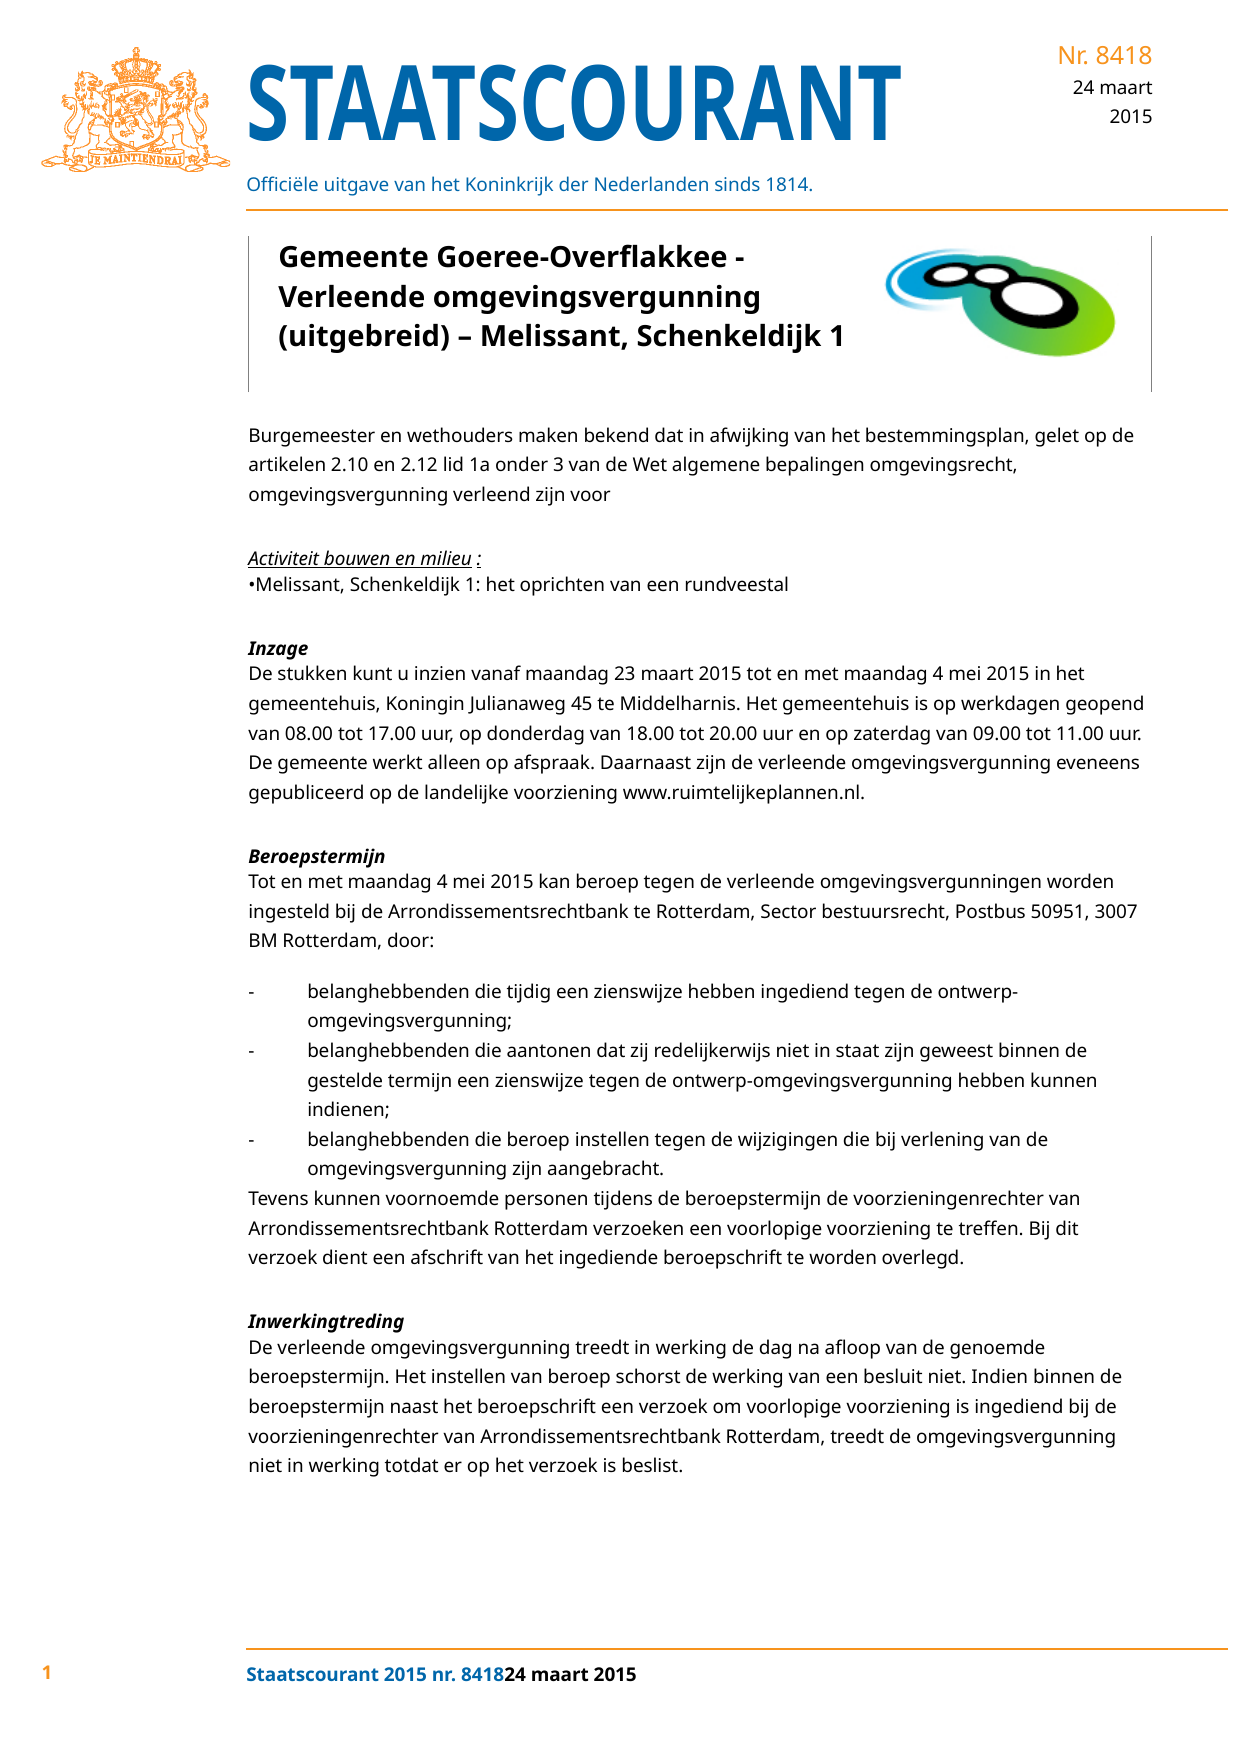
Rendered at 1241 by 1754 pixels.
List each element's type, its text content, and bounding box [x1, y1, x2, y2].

text Tot en met maandag 4 mei 2015 kan beroep tegen de verleende omgevingsvergunningen worden ingesteld bij de Arrondissementsrechtbank te Rotterdam, Sector bestuursrecht, Postbus 50951, 3007 BM Rotterdam, door: [248, 868, 1152, 953]
list belanghebbenden die beroep instellen tegen de wijzigingen die bij verlening van de omgevingsvergunning zijn aangebracht. [248, 1126, 1152, 1181]
picture [41, 47, 231, 172]
text Beroepstermijn [248, 843, 1152, 868]
text De stukken kunt u inzien vanaf maandag 23 maart 2015 tot en met maandag 4 mei 2015 in het gemeentehuis, Koningin Julianaweg 45 te Middelharnis. Het gemeentehuis is op werkdagen geopend van 08.00 tot 17.00 uur, op donderdag van 18.00 tot 20.00 uur en op zaterdag van 09.00 tot 11.00 uur. De gemeente werkt alleen op afspraak. Daarnaast zijn de verleende omgevingsvergunning eveneens gepubliceerd op de landelijke voorziening www.ruimtelijkeplannen.nl. [248, 661, 1152, 804]
text Inzage [248, 635, 1152, 661]
text De verleende omgevingsvergunning treedt in werking de dag na afloop van de genoemde beroepstermijn. Het instellen van beroep schorst de werking van een besluit niet. Indien binnen de beroepstermijn naast het beroepschrift een verzoek om voorlopige voorziening is ingediend bij de voorzieningenrechter van Arrondissementsrechtbank Rotterdam, treedt de omgevingsvergunning niet in werking totdat er op het verzoek is beslist. [248, 1334, 1152, 1478]
text Activiteit bouwen en milieu : [248, 545, 1152, 571]
text Inwerkingtreding [248, 1308, 1152, 1334]
table_header Gemeente Goeree-Overflakkee - Verleende omgevingsvergunning (uitgebreid) – Melissant, Schenkeldijk 1 [249, 236, 850, 392]
text Tevens kunnen voornoemde personen tijdens de beroepstermijn de voorzieningenrechter van Arrondissementsrechtbank Rotterdam verzoeken een voorlopige voorziening te treffen. Bij dit verzoek dient een afschrift van het ingediende beroepschrift te worden overlegd. [248, 1185, 1152, 1270]
table_header [850, 236, 1151, 392]
picture [882, 236, 1119, 367]
list belanghebbenden die aantonen dat zij redelijkerwijs niet in staat zijn geweest binnen de gestelde termijn een zienswijze tegen de ontwerp-omgevingsvergunning hebben kunnen indienen; [248, 1037, 1152, 1122]
list belanghebbenden die tijdig een zienswijze hebben ingediend tegen de ontwerp-omgevingsvergunning; [248, 978, 1152, 1033]
text •Melissant, Schenkeldijk 1: het oprichten van een rundveestal [248, 571, 1152, 597]
text Burgemeester en wethouders maken bekend dat in afwijking van het bestemmingsplan, gelet op de artikelen 2.10 en 2.12 lid 1a onder 3 van de Wet algemene bepalingen omgevingsrecht, omgevingsvergunning verleend zijn voor [248, 422, 1152, 507]
